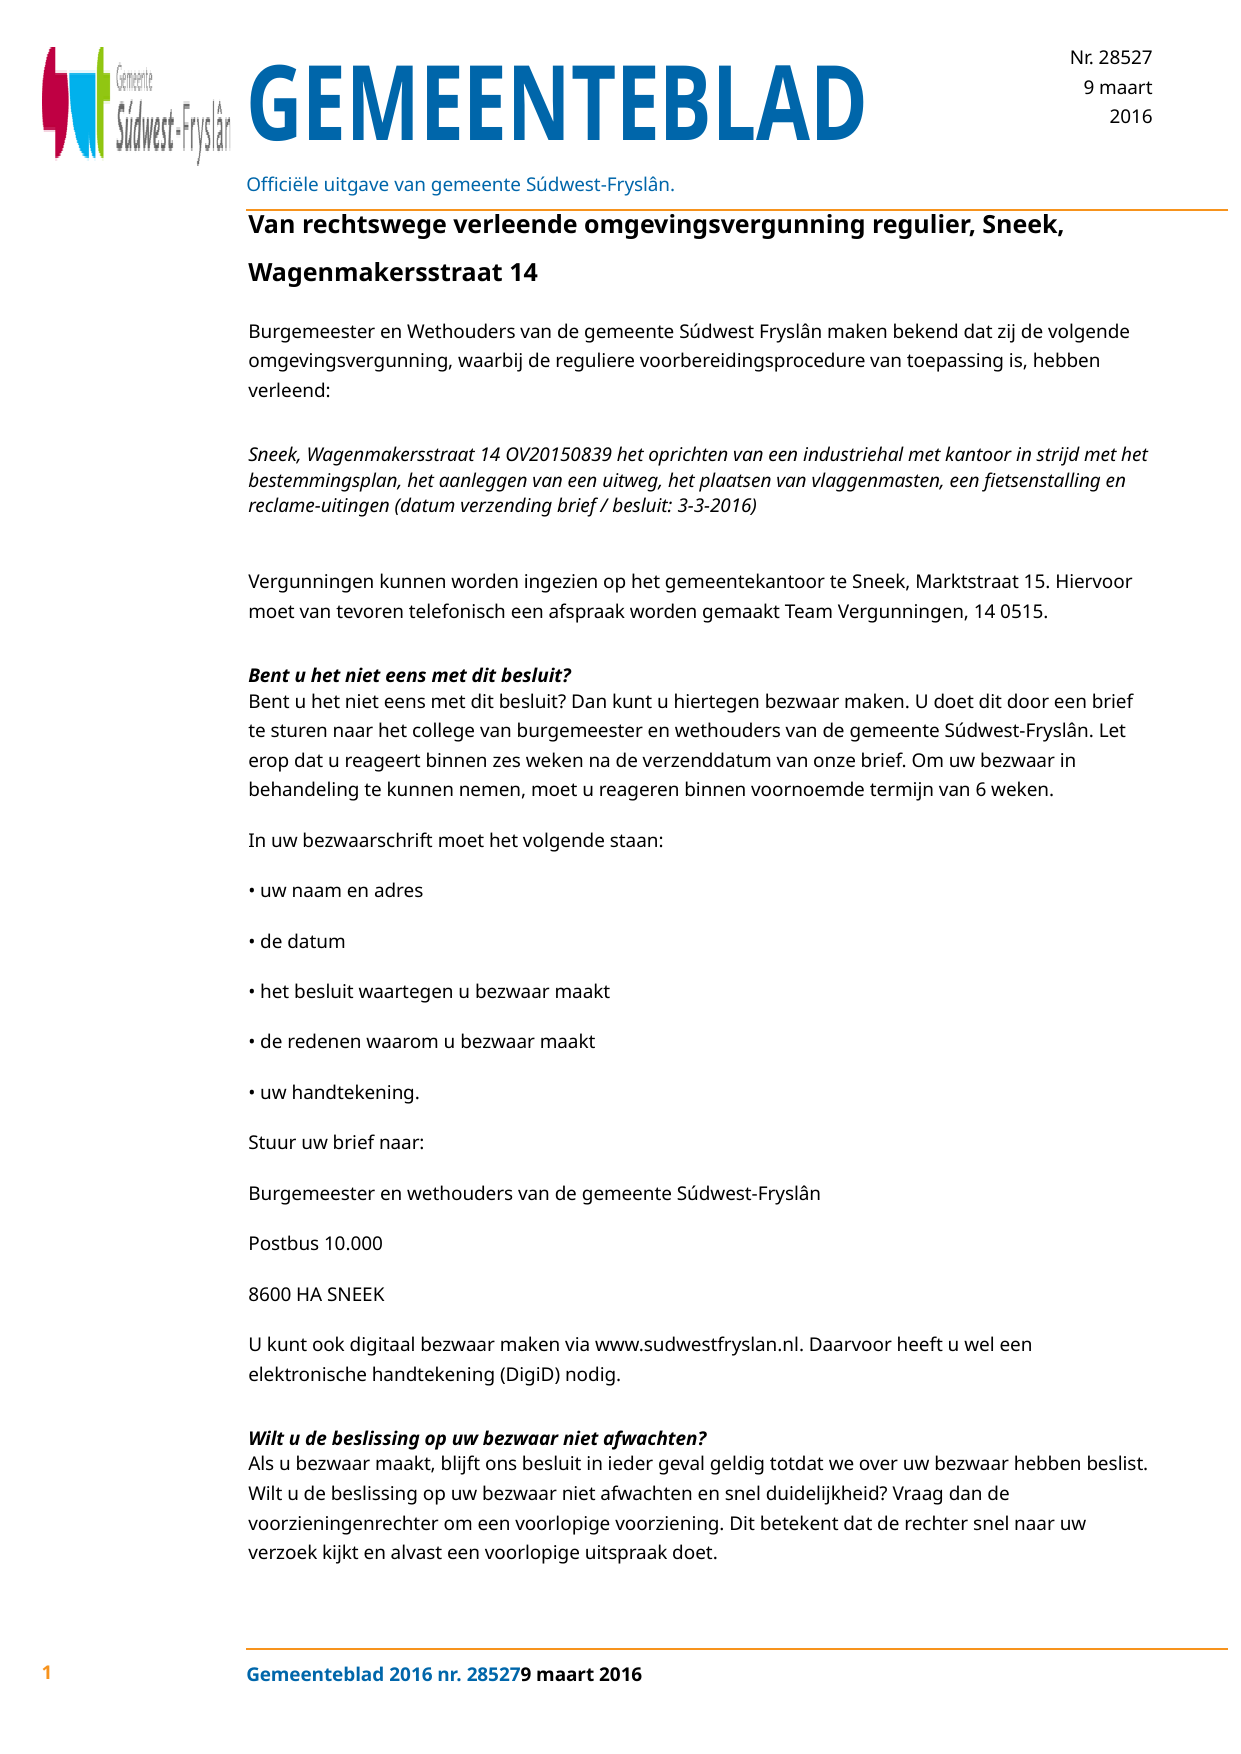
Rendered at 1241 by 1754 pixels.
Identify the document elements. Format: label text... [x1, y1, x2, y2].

text • de redenen waarom u bezwaar maakt [248, 1029, 1152, 1054]
text Burgemeester en wethouders van de gemeente Súdwest-Fryslân [248, 1180, 1152, 1206]
text Burgemeester en Wethouders van de gemeente Súdwest Fryslân maken bekend dat zij de volgende omgevingsvergunning, waarbij de reguliere voorbereidingsprocedure van toepassing is, hebben verleend: [248, 318, 1152, 403]
text • het besluit waartegen u bezwaar maakt [248, 978, 1152, 1004]
text In uw bezwaarschrift moet het volgende staan: [248, 827, 1152, 853]
text • de datum [248, 928, 1152, 954]
text Bent u het niet eens met dit besluit? [248, 662, 1152, 688]
text 8600 HA SNEEK [248, 1281, 1152, 1307]
text Wilt u de beslissing op uw bezwaar niet afwachten? [248, 1425, 1152, 1451]
text • uw naam en adres [248, 877, 1152, 903]
text Vergunningen kunnen worden ingezien op het gemeentekantoor te Sneek, Marktstraat 15. Hiervoor moet van tevoren telefonisch een afspraak worden gemaakt Team Vergunningen, 14 0515. [248, 569, 1152, 624]
text Postbus 10.000 [248, 1230, 1152, 1256]
text Als u bezwaar maakt, blijft ons besluit in ieder geval geldig totdat we over uw bezwaar hebben beslist. Wilt u de beslissing op uw bezwaar niet afwachten en snel duidelijkheid? Vraag dan de voorzieningenrechter om een voorlopige voorziening. Dit betekent dat de rechter snel naar uw verzoek kijkt en alvast een voorlopige uitspraak doet. [248, 1451, 1152, 1565]
text Stuur uw brief naar: [248, 1129, 1152, 1155]
text Van rechtswege verleende omgevingsvergunning regulier, Sneek, Wagenmakersstraat 14 [248, 211, 1152, 288]
text Sneek, Wagenmakersstraat 14 OV20150839 het oprichten van een industriehal met kantoor in strijd met het bestemmingsplan, het aanleggen van een uitweg, het plaatsen van vlaggenmasten, een fietsenstalling en reclame-uitingen (datum verzending brief / besluit: 3-3-2016) [248, 441, 1152, 518]
picture [41, 47, 231, 172]
text Bent u het niet eens met dit besluit? Dan kunt u hiertegen bezwaar maken. U doet dit door een brief te sturen naar het college van burgemeester en wethouders van de gemeente Súdwest-Fryslân. Let erop dat u reageert binnen zes weken na de verzenddatum van onze brief. Om uw bezwaar in behandeling te kunnen nemen, moet u reageren binnen voornoemde termijn van 6 weken. [248, 688, 1152, 802]
text U kunt ook digitaal bezwaar maken via www.sudwestfryslan.nl. Daarvoor heeft u wel een elektronische handtekening (DigiD) nodig. [248, 1331, 1152, 1387]
text • uw handtekening. [248, 1079, 1152, 1105]
